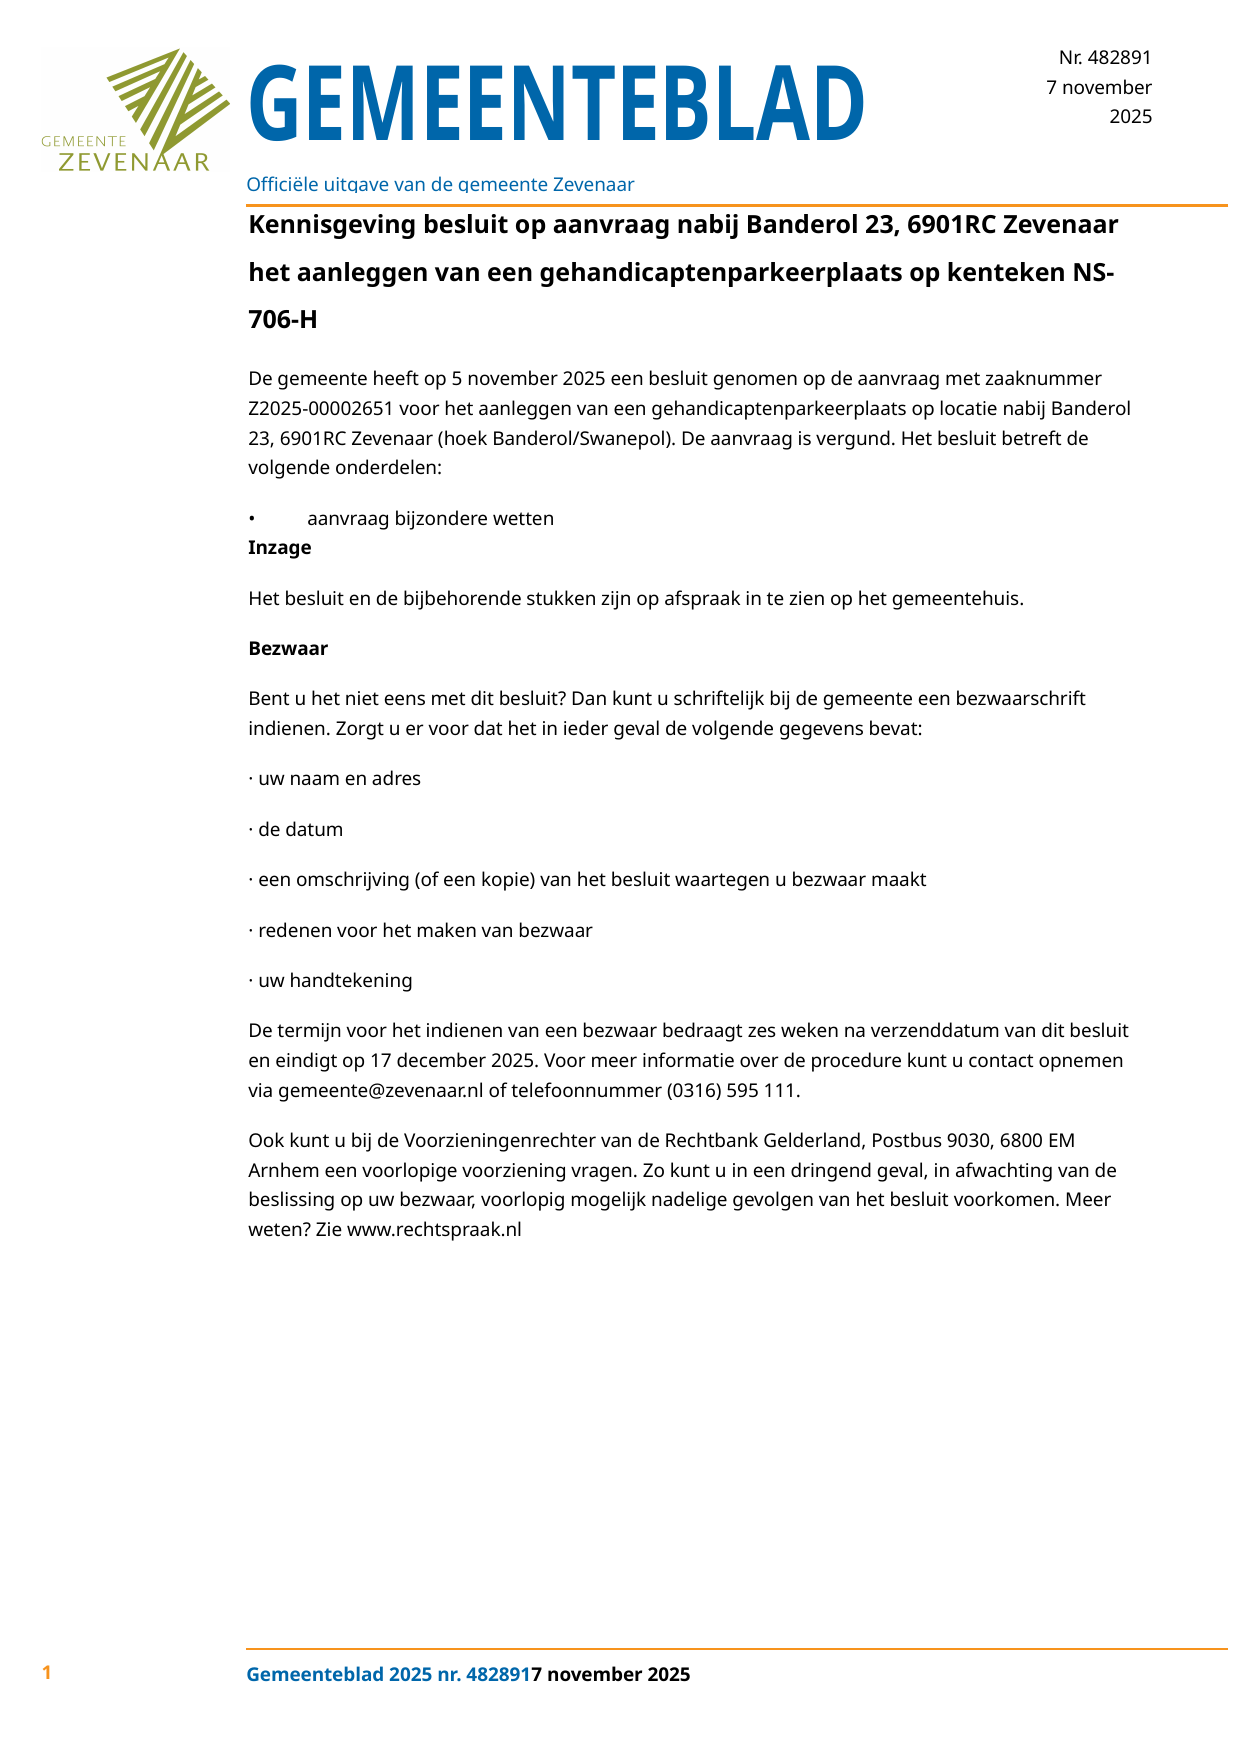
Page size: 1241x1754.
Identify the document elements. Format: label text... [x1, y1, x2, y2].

text · een omschrijving (of een kopie) van het besluit waartegen u bezwaar maakt [248, 866, 1152, 892]
text · uw handtekening [248, 967, 1152, 993]
text Bent u het niet eens met dit besluit? Dan kunt u schriftelijk bij de gemeente een bezwaarschrift indienen. Zorgt u er voor dat het in ieder geval de volgende gegevens bevat: [248, 686, 1152, 741]
text Kennisgeving besluit op aanvraag nabij Banderol 23, 6901RC Zevenaar het aanleggen van een gehandicaptenparkeerplaats op kenteken NS-706-H [248, 207, 1152, 336]
text · uw naam en adres [248, 766, 1152, 791]
text · redenen voor het maken van bezwaar [248, 917, 1152, 942]
text · de datum [248, 816, 1152, 842]
text Ook kunt u bij de Voorzieningenrechter van de Rechtbank Gelderland, Postbus 9030, 6800 EM Arnhem een voorlopige voorziening vragen. Zo kunt u in een dringend geval, in afwachting van de beslissing op uw bezwaar, voorlopig mogelijk nadelige gevolgen van het besluit voorkomen. Meer weten? Zie www.rechtspraak.nl [248, 1127, 1152, 1242]
text Bezwaar [248, 635, 1152, 661]
list aanvraag bijzondere wetten [248, 505, 1152, 530]
picture [41, 47, 231, 172]
text De gemeente heeft op 5 november 2025 een besluit genomen op de aanvraag met zaaknummer Z2025-00002651 voor het aanleggen van een gehandicaptenparkeerplaats op locatie nabij Banderol 23, 6901RC Zevenaar (hoek Banderol/Swanepol). De aanvraag is vergund. Het besluit betreft de volgende onderdelen: [248, 366, 1152, 480]
text De termijn voor het indienen van een bezwaar bedraagt zes weken na verzenddatum van dit besluit en eindigt op 17 december 2025. Voor meer informatie over de procedure kunt u contact opnemen via gemeente@zevenaar.nl of telefoonnummer (0316) 595 111. [248, 1018, 1152, 1102]
text Het besluit en de bijbehorende stukken zijn op afspraak in te zien op het gemeentehuis. [248, 585, 1152, 610]
text Inzage [248, 534, 1152, 560]
